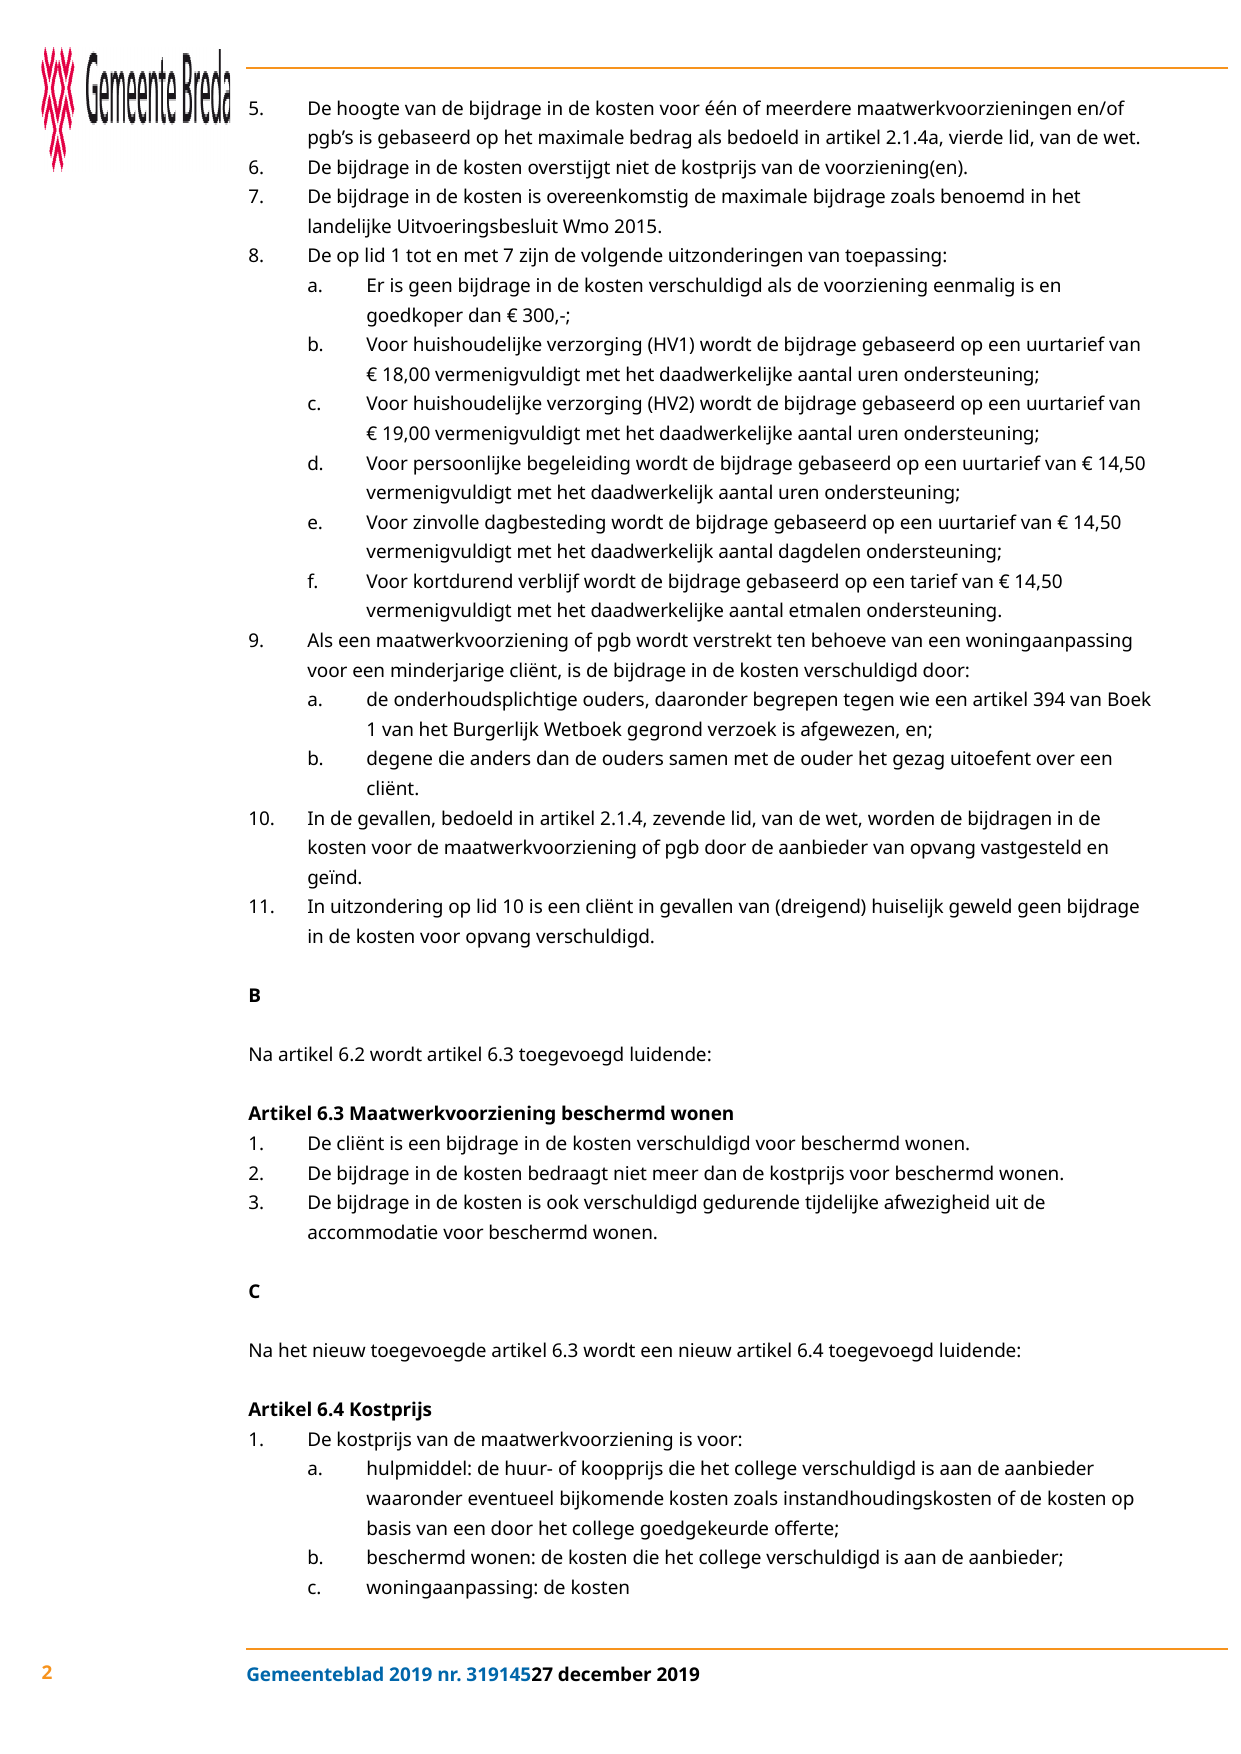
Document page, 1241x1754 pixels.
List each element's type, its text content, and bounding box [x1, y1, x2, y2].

list De cliënt is een bijdrage in de kosten verschuldigd voor beschermd wonen. [248, 1130, 1152, 1156]
list hulpmiddel: de huur- of koopprijs die het college verschuldigd is aan de aanbieder waaronder eventueel bijkomende kosten zoals instandhoudingskosten of de kosten op basis van een door het college goedgekeurde offerte; [307, 1456, 1152, 1541]
list De bijdrage in de kosten bedraagt niet meer dan de kostprijs voor beschermd wonen. [248, 1160, 1152, 1186]
list De op lid 1 tot en met 7 zijn de volgende uitzonderingen van toepassing: [248, 243, 1152, 268]
list De bijdrage in de kosten overstijgt niet de kostprijs van de voorziening(en). [248, 154, 1152, 180]
list In uitzondering op lid 10 is een cliënt in gevallen van (dreigend) huiselijk geweld geen bijdrage in de kosten voor opvang verschuldigd. [248, 893, 1152, 949]
text Na het nieuw toegevoegde artikel 6.3 wordt een nieuw artikel 6.4 toegevoegd luidende: [248, 1337, 1152, 1363]
list Voor huishoudelijke verzorging (HV1) wordt de bijdrage gebaseerd op een uurtarief van € 18,00 vermenigvuldigt met het daadwerkelijke aantal uren ondersteuning; [307, 331, 1152, 387]
list Voor zinvolle dagbesteding wordt de bijdrage gebaseerd op een uurtarief van € 14,50 vermenigvuldigt met het daadwerkelijk aantal dagdelen ondersteuning; [307, 509, 1152, 564]
text C [248, 1278, 1152, 1304]
list In de gevallen, bedoeld in artikel 2.1.4, zevende lid, van de wet, worden de bijdragen in de kosten voor de maatwerkvoorziening of pgb door de aanbieder van opvang vastgesteld en geïnd. [248, 805, 1152, 890]
list degene die anders dan de ouders samen met de ouder het gezag uitoefent over een cliënt. [307, 746, 1152, 801]
list woningaanpassing: de kosten [307, 1574, 1152, 1600]
list De bijdrage in de kosten is overeenkomstig de maximale bijdrage zoals benoemd in het landelijke Uitvoeringsbesluit Wmo 2015. [248, 183, 1152, 239]
text B [248, 982, 1152, 1008]
text Artikel 6.3 Maatwerkvoorziening beschermd wonen [248, 1101, 1152, 1126]
list beschermd wonen: de kosten die het college verschuldigd is aan de aanbieder; [307, 1544, 1152, 1570]
list Er is geen bijdrage in de kosten verschuldigd als de voorziening eenmalig is en goedkoper dan € 300,-; [307, 272, 1152, 328]
text Artikel 6.4 Kostprijs [248, 1396, 1152, 1422]
picture [41, 47, 231, 172]
list De bijdrage in de kosten is ook verschuldigd gedurende tijdelijke afwezigheid uit de accommodatie voor beschermd wonen. [248, 1189, 1152, 1245]
list de onderhoudsplichtige ouders, daaronder begrepen tegen wie een artikel 394 van Boek 1 van het Burgerlijk Wetboek gegrond verzoek is afgewezen, en; [307, 686, 1152, 742]
list Als een maatwerkvoorziening of pgb wordt verstrekt ten behoeve van een woningaanpassing voor een minderjarige cliënt, is de bijdrage in de kosten verschuldigd door: [248, 627, 1152, 683]
list Voor persoonlijke begeleiding wordt de bijdrage gebaseerd op een uurtarief van € 14,50 vermenigvuldigt met het daadwerkelijk aantal uren ondersteuning; [307, 450, 1152, 505]
text Na artikel 6.2 wordt artikel 6.3 toegevoegd luidende: [248, 1041, 1152, 1067]
list Voor kortdurend verblijf wordt de bijdrage gebaseerd op een tarief van € 14,50 vermenigvuldigt met het daadwerkelijke aantal etmalen ondersteuning. [307, 568, 1152, 623]
list De hoogte van de bijdrage in de kosten voor één of meerdere maatwerkvoorzieningen en/of pgb’s is gebaseerd op het maximale bedrag als bedoeld in artikel 2.1.4a, vierde lid, van de wet. [248, 95, 1152, 150]
list De kostprijs van de maatwerkvoorziening is voor: [248, 1426, 1152, 1452]
list Voor huishoudelijke verzorging (HV2) wordt de bijdrage gebaseerd op een uurtarief van € 19,00 vermenigvuldigt met het daadwerkelijke aantal uren ondersteuning; [307, 391, 1152, 446]
